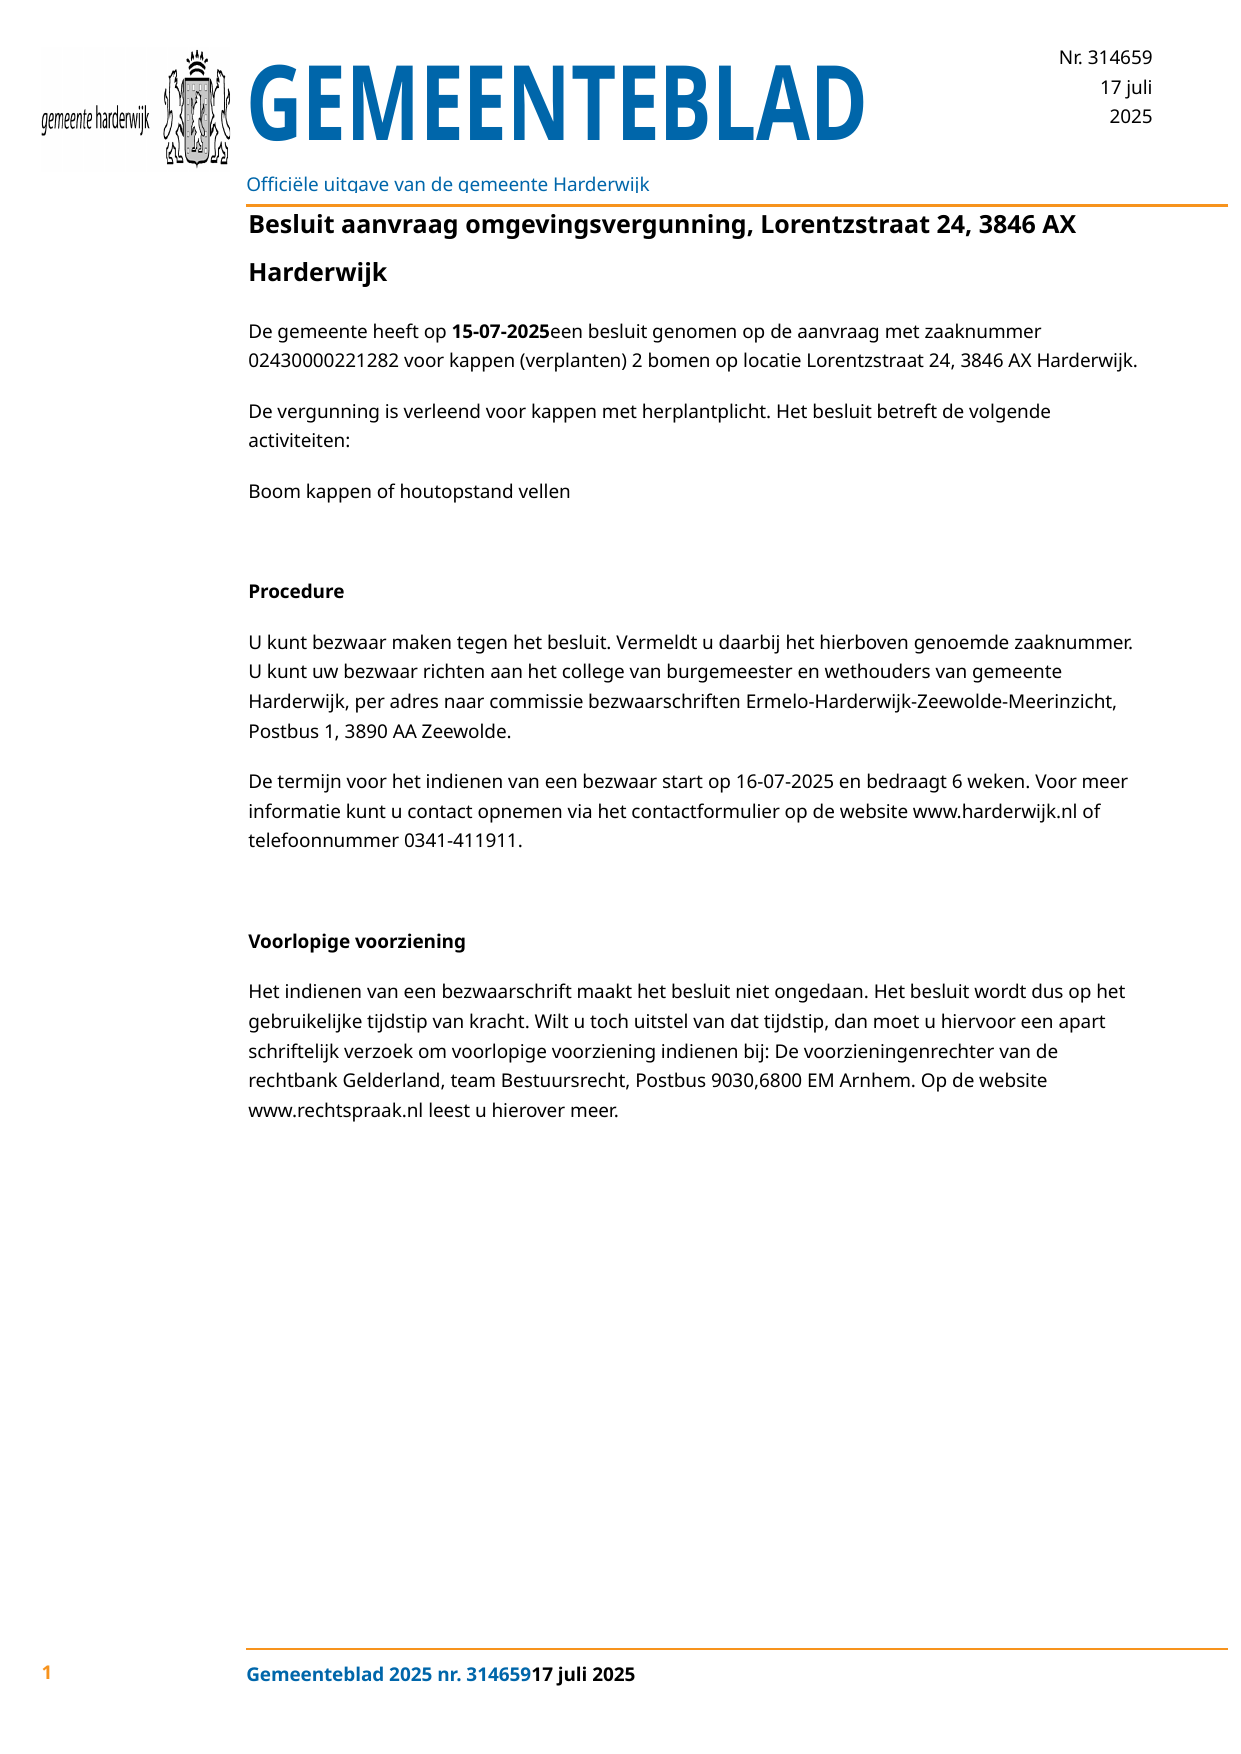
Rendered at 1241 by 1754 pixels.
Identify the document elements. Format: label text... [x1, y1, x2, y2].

text De termijn voor het indienen van een bezwaar start op 16-07-2025 en bedraagt 6 weken. Voor meer informatie kunt u contact opnemen via het contactformulier op de website www.harderwijk.nl of telefoonnummer 0341-411911. [248, 768, 1152, 853]
text Het indienen van een bezwaarschrift maakt het besluit niet ongedaan. Het besluit wordt dus op het gebruikelijke tijdstip van kracht. Wilt u toch uitstel van dat tijdstip, dan moet u hiervoor een apart schriftelijk verzoek om voorlopige voorziening indienen bij: De voorzieningenrechter van de rechtbank Gelderland, team Bestuursrecht, Postbus 9030,6800 EM Arnhem. Op de website www.rechtspraak.nl leest u hierover meer. [248, 979, 1152, 1123]
text U kunt bezwaar maken tegen het besluit. Vermeldt u daarbij het hierboven genoemde zaaknummer. U kunt uw bezwaar richten aan het college van burgemeester en wethouders van gemeente Harderwijk, per adres naar commissie bezwaarschriften Ermelo-Harderwijk-Zeewolde-Meerinzicht, Postbus 1, 3890 AA Zeewolde. [248, 629, 1152, 744]
text Procedure [248, 579, 1152, 604]
text De gemeente heeft op 15-07-2025een besluit genomen op de aanvraag met zaaknummer 02430000221282 voor kappen (verplanten) 2 bomen op locatie Lorentzstraat 24, 3846 AX Harderwijk. [248, 318, 1152, 373]
picture [41, 47, 231, 172]
text Besluit aanvraag omgevingsvergunning, Lorentzstraat 24, 3846 AX Harderwijk [248, 207, 1152, 288]
text De vergunning is verleend voor kappen met herplantplicht. Het besluit betreft de volgende activiteiten: [248, 398, 1152, 453]
text Boom kappen of houtopstand vellen [248, 478, 1152, 504]
text Voorlopige voorziening [248, 928, 1152, 954]
